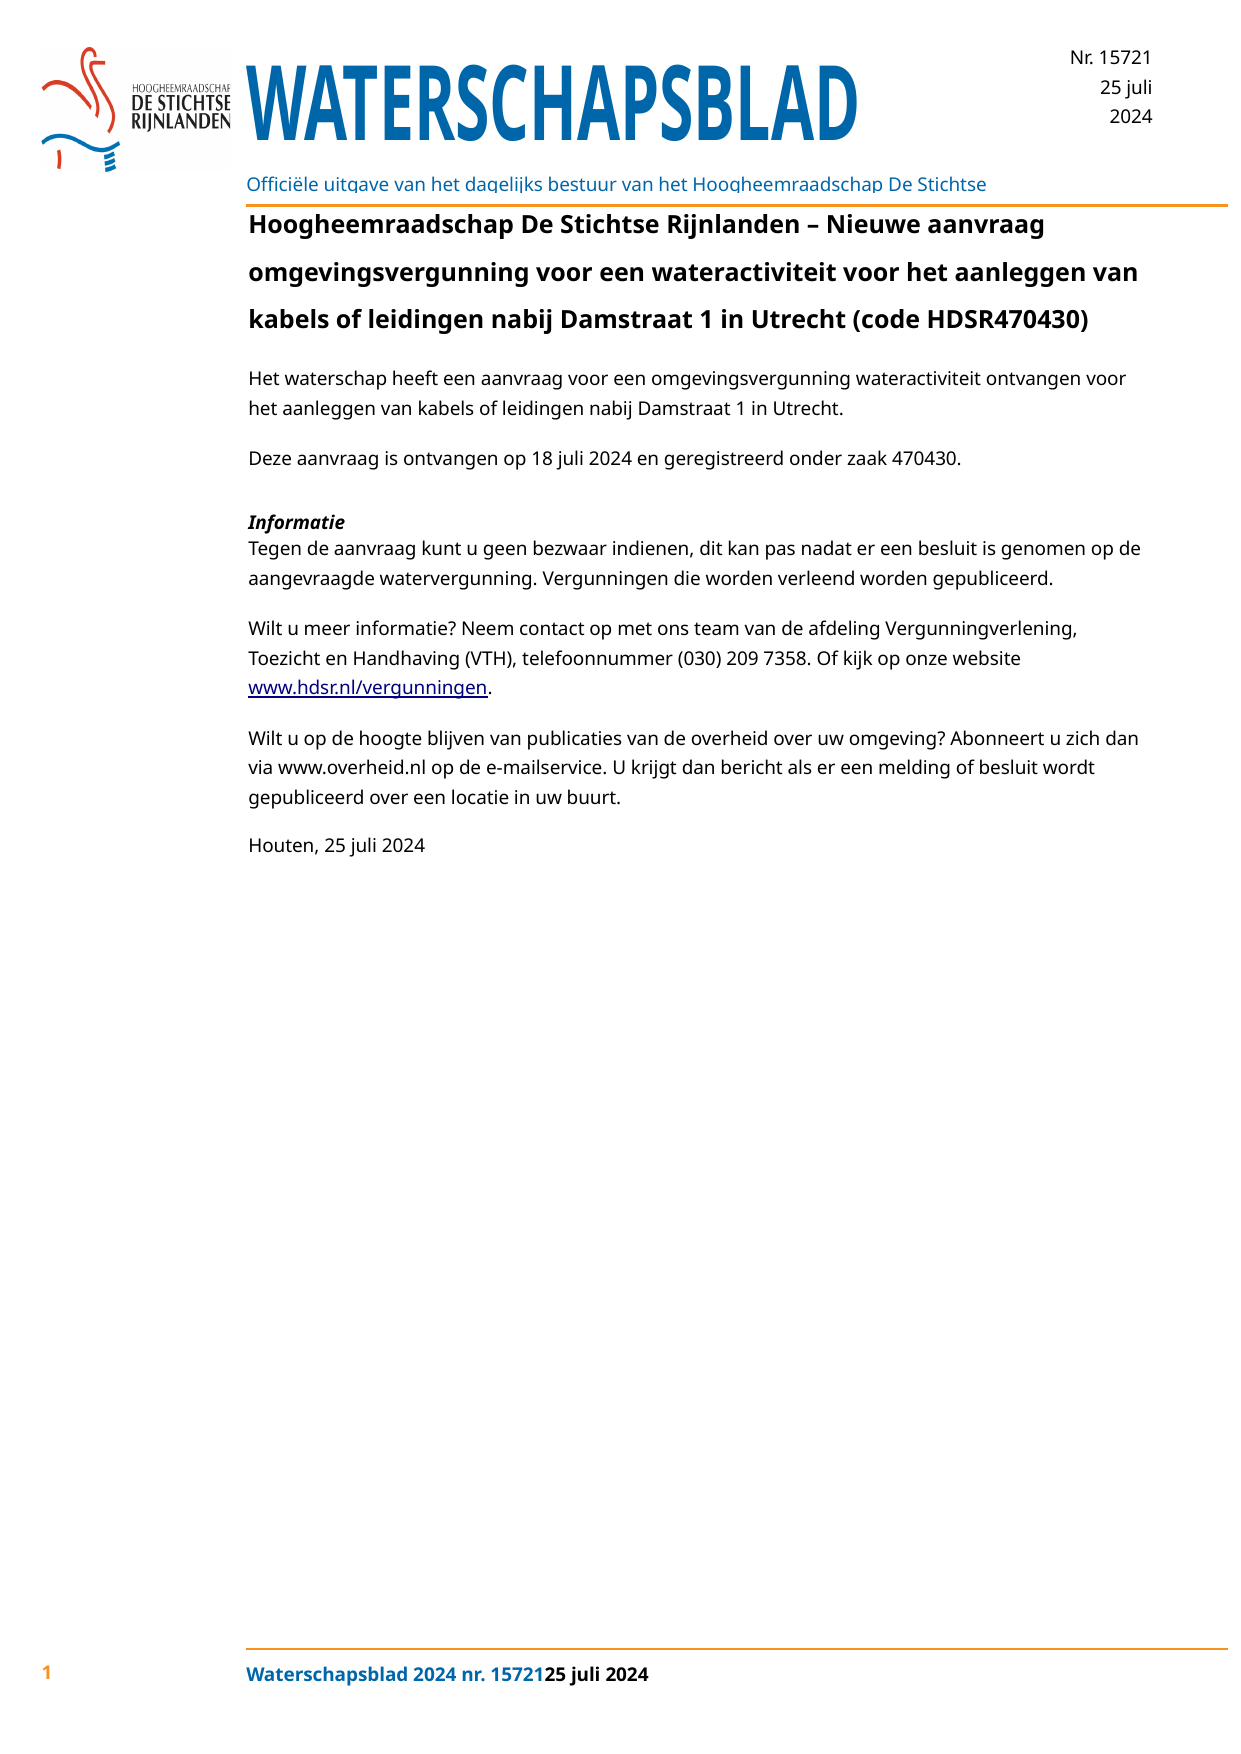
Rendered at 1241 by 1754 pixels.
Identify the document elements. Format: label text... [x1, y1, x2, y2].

text Het waterschap heeft een aanvraag voor een omgevingsvergunning wateractiviteit ontvangen voor het aanleggen van kabels of leidingen nabij Damstraat 1 in Utrecht. [248, 366, 1152, 421]
picture [41, 47, 231, 172]
text Informatie [248, 509, 1152, 535]
text Houten, 25 juli 2024 [248, 832, 1152, 857]
text Hoogheemraadschap De Stichtse Rijnlanden – Nieuwe aanvraag omgevingsvergunning voor een wateractiviteit voor het aanleggen van kabels of leidingen nabij Damstraat 1 in Utrecht (code HDSR470430) [248, 207, 1152, 336]
text Wilt u meer informatie? Neem contact op met ons team van de afdeling Vergunningverlening, Toezicht en Handhaving (VTH), telefoonnummer (030) 209 7358. Of kijk op onze website www.hdsr.nl/vergunningen. [248, 615, 1152, 700]
text Deze aanvraag is ontvangen op 18 juli 2024 en geregistreerd onder zaak 470430. [248, 446, 1152, 471]
text Tegen de aanvraag kunt u geen bezwaar indienen, dit kan pas nadat er een besluit is genomen op de aangevraagde watervergunning. Vergunningen die worden verleend worden gepubliceerd. [248, 535, 1152, 591]
text Wilt u op de hoogte blijven van publicaties van de overheid over uw omgeving? Abonneert u zich dan via www.overheid.nl op de e-mailservice. U krijgt dan bericht als er een melding of besluit wordt gepubliceerd over een locatie in uw buurt. [248, 725, 1152, 810]
